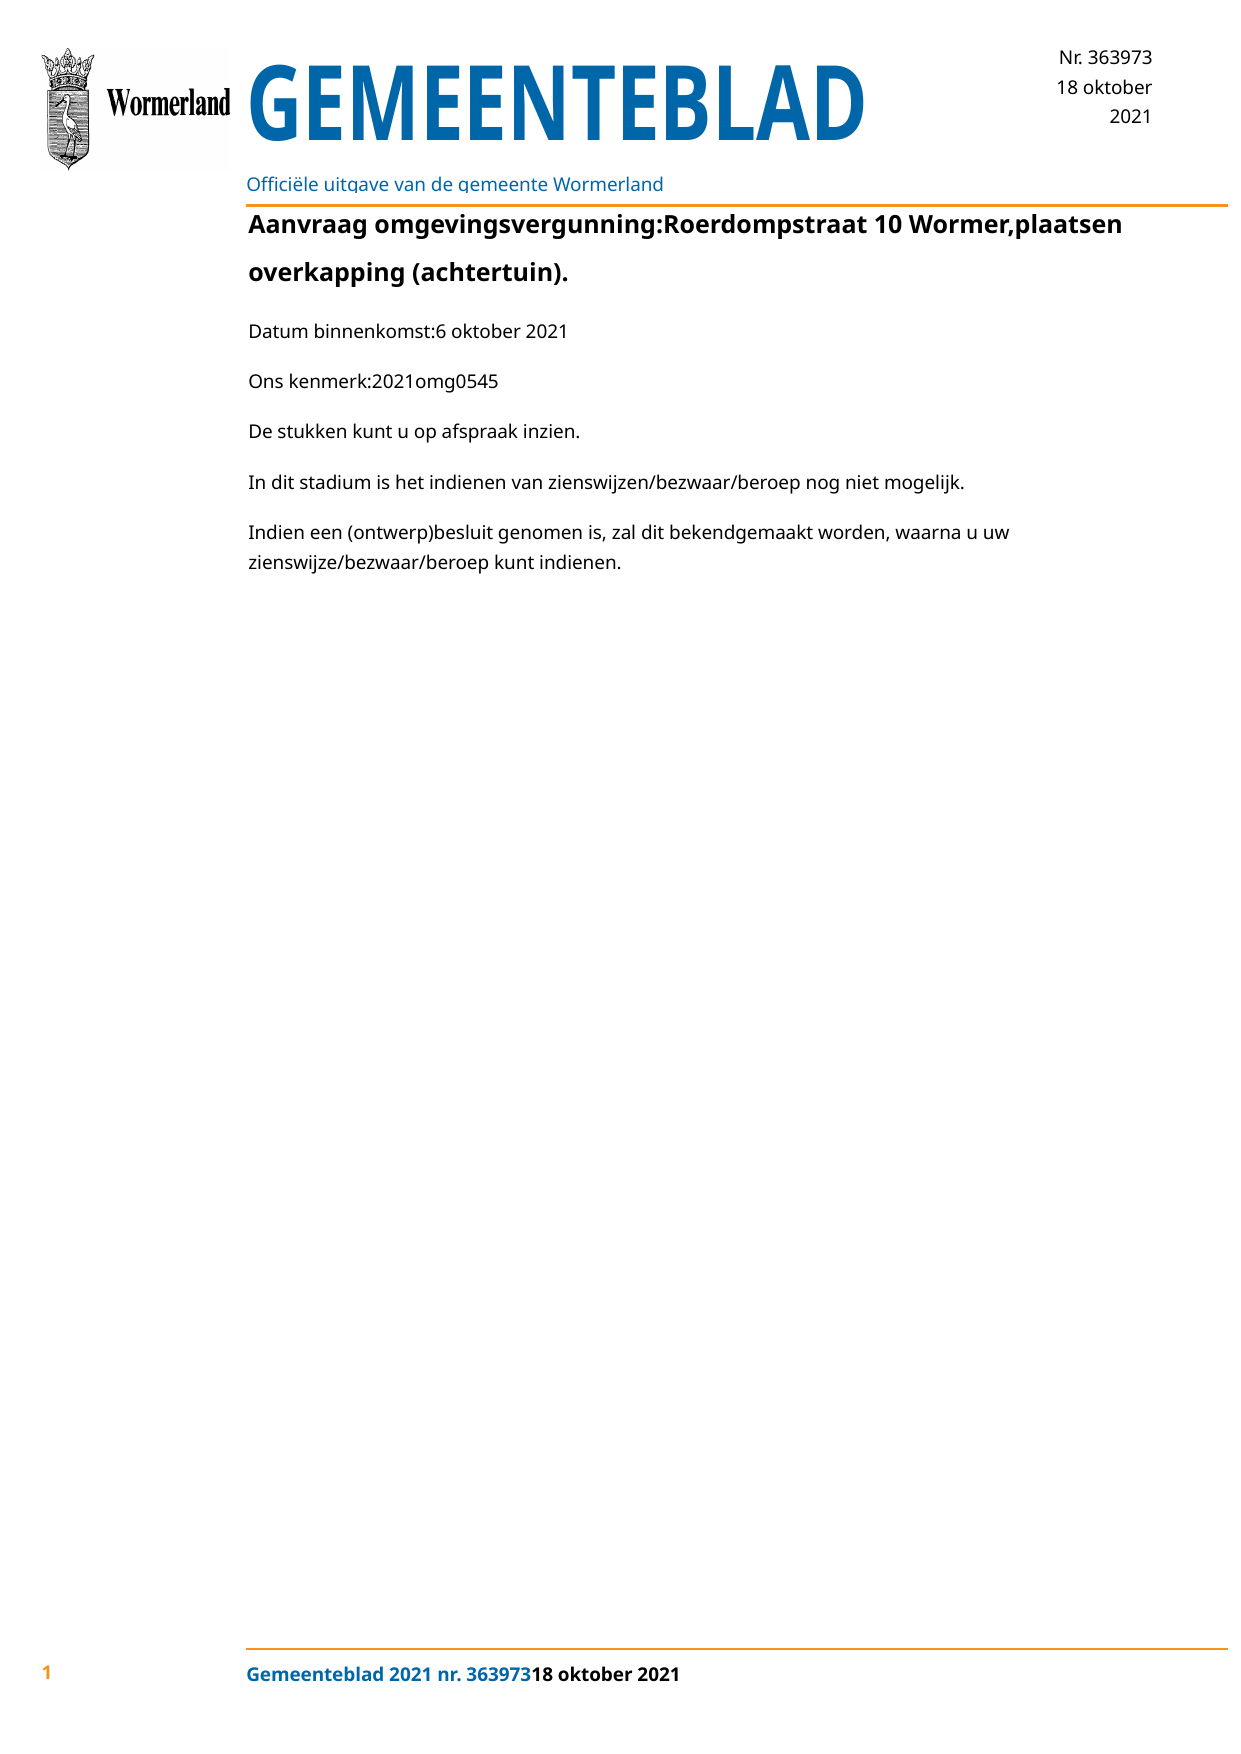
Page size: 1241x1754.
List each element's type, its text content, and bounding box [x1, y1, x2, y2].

picture [41, 47, 231, 172]
text Datum binnenkomst:6 oktober 2021 [248, 318, 1152, 344]
text In dit stadium is het indienen van zienswijzen/bezwaar/beroep nog niet mogelijk. [248, 469, 1152, 495]
text Ons kenmerk:2021omg0545 [248, 368, 1152, 394]
text De stukken kunt u op afspraak inzien. [248, 419, 1152, 444]
text Aanvraag omgevingsvergunning:Roerdompstraat 10 Wormer,plaatsen overkapping (achtertuin). [248, 207, 1152, 288]
text Indien een (ontwerp)besluit genomen is, zal dit bekendgemaakt worden, waarna u uw zienswijze/bezwaar/beroep kunt indienen. [248, 519, 1152, 575]
